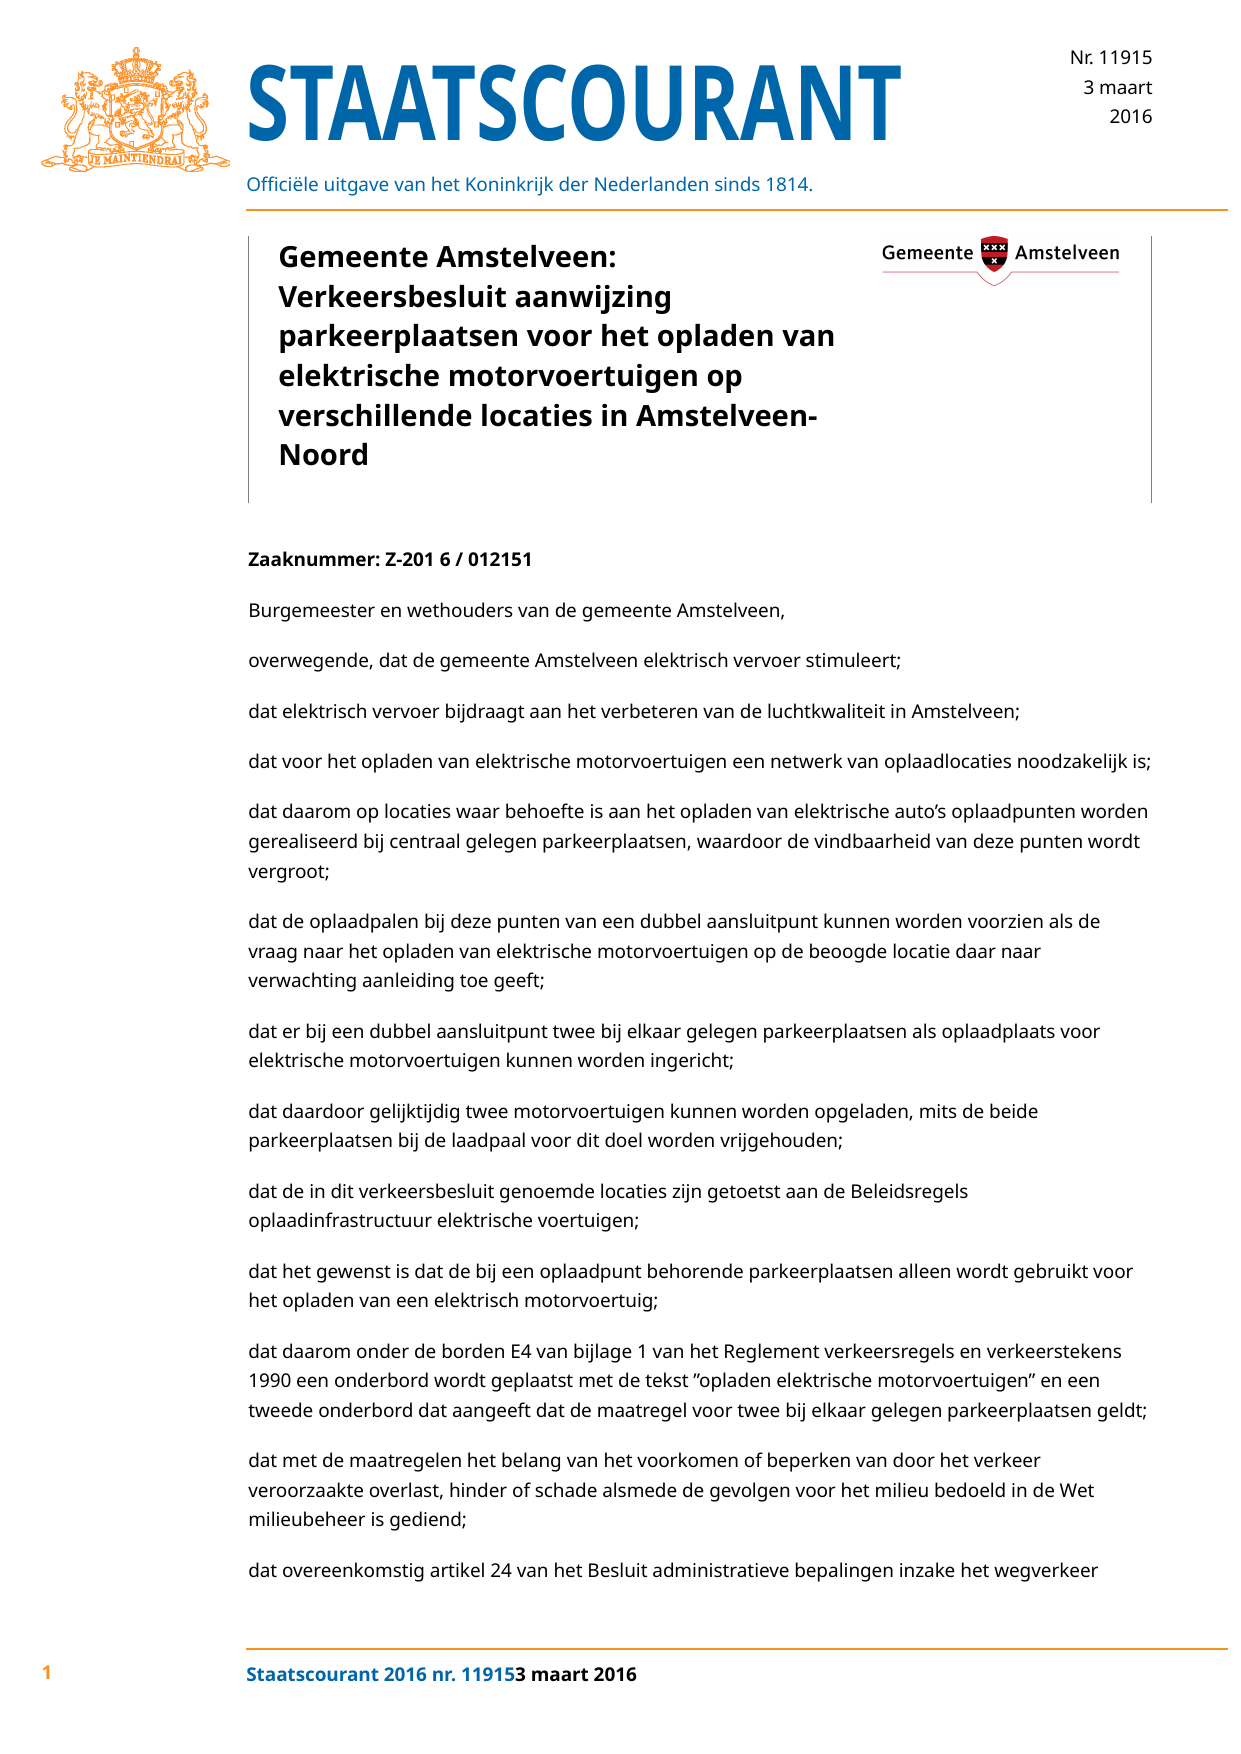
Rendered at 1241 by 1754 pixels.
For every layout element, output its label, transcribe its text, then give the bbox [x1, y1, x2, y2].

table_header Gemeente Amstelveen: Verkeersbesluit aanwijzing parkeerplaatsen voor het opladen van elektrische motorvoertuigen op verschillende locaties in Amstelveen-Noord [249, 236, 850, 503]
text dat de oplaadpalen bij deze punten van een dubbel aansluitpunt kunnen worden voorzien als de vraag naar het opladen van elektrische motorvoertuigen op de beoogde locatie daar naar verwachting aanleiding toe geeft; [248, 908, 1152, 993]
text dat met de maatregelen het belang van het voorkomen of beperken van door het verkeer veroorzaakte overlast, hinder of schade alsmede de gevolgen voor het milieu bedoeld in de Wet milieubeheer is gediend; [248, 1447, 1152, 1532]
text dat daardoor gelijktijdig twee motorvoertuigen kunnen worden opgeladen, mits de beide parkeerplaatsen bij de laadpaal voor dit doel worden vrijgehouden; [248, 1098, 1152, 1153]
text dat daarom op locaties waar behoefte is aan het opladen van elektrische auto’s oplaadpunten worden gerealiseerd bij centraal gelegen parkeerplaatsen, waardoor de vindbaarheid van deze punten wordt vergroot; [248, 799, 1152, 884]
picture [882, 236, 1119, 286]
text dat daarom onder de borden E4 van bijlage 1 van het Reglement verkeersregels en verkeerstekens 1990 een onderbord wordt geplaatst met de tekst ”opladen elektrische motorvoertuigen” en een tweede onderbord dat aangeeft dat de maatregel voor twee bij elkaar gelegen parkeerplaatsen geldt; [248, 1338, 1152, 1423]
text dat voor het opladen van elektrische motorvoertuigen een netwerk van oplaadlocaties noodzakelijk is; [248, 748, 1152, 774]
text dat elektrisch vervoer bijdraagt aan het verbeteren van de luchtkwaliteit in Amstelveen; [248, 698, 1152, 724]
picture [41, 47, 231, 172]
text dat het gewenst is dat de bij een oplaadpunt behorende parkeerplaatsen alleen wordt gebruikt voor het opladen van een elektrisch motorvoertuig; [248, 1258, 1152, 1313]
table_header [850, 236, 1151, 503]
text overwegende, dat de gemeente Amstelveen elektrisch vervoer stimuleert; [248, 647, 1152, 673]
text dat er bij een dubbel aansluitpunt twee bij elkaar gelegen parkeerplaatsen als oplaadplaats voor elektrische motorvoertuigen kunnen worden ingericht; [248, 1018, 1152, 1073]
text Zaaknummer: Z-201 6 / 012151 [248, 547, 1152, 572]
text dat overeenkomstig artikel 24 van het Besluit administratieve bepalingen inzake het wegverkeer [248, 1557, 1152, 1583]
text Burgemeester en wethouders van de gemeente Amstelveen, [248, 597, 1152, 623]
text dat de in dit verkeersbesluit genoemde locaties zijn getoetst aan de Beleidsregels oplaadinfrastructuur elektrische voertuigen; [248, 1178, 1152, 1233]
